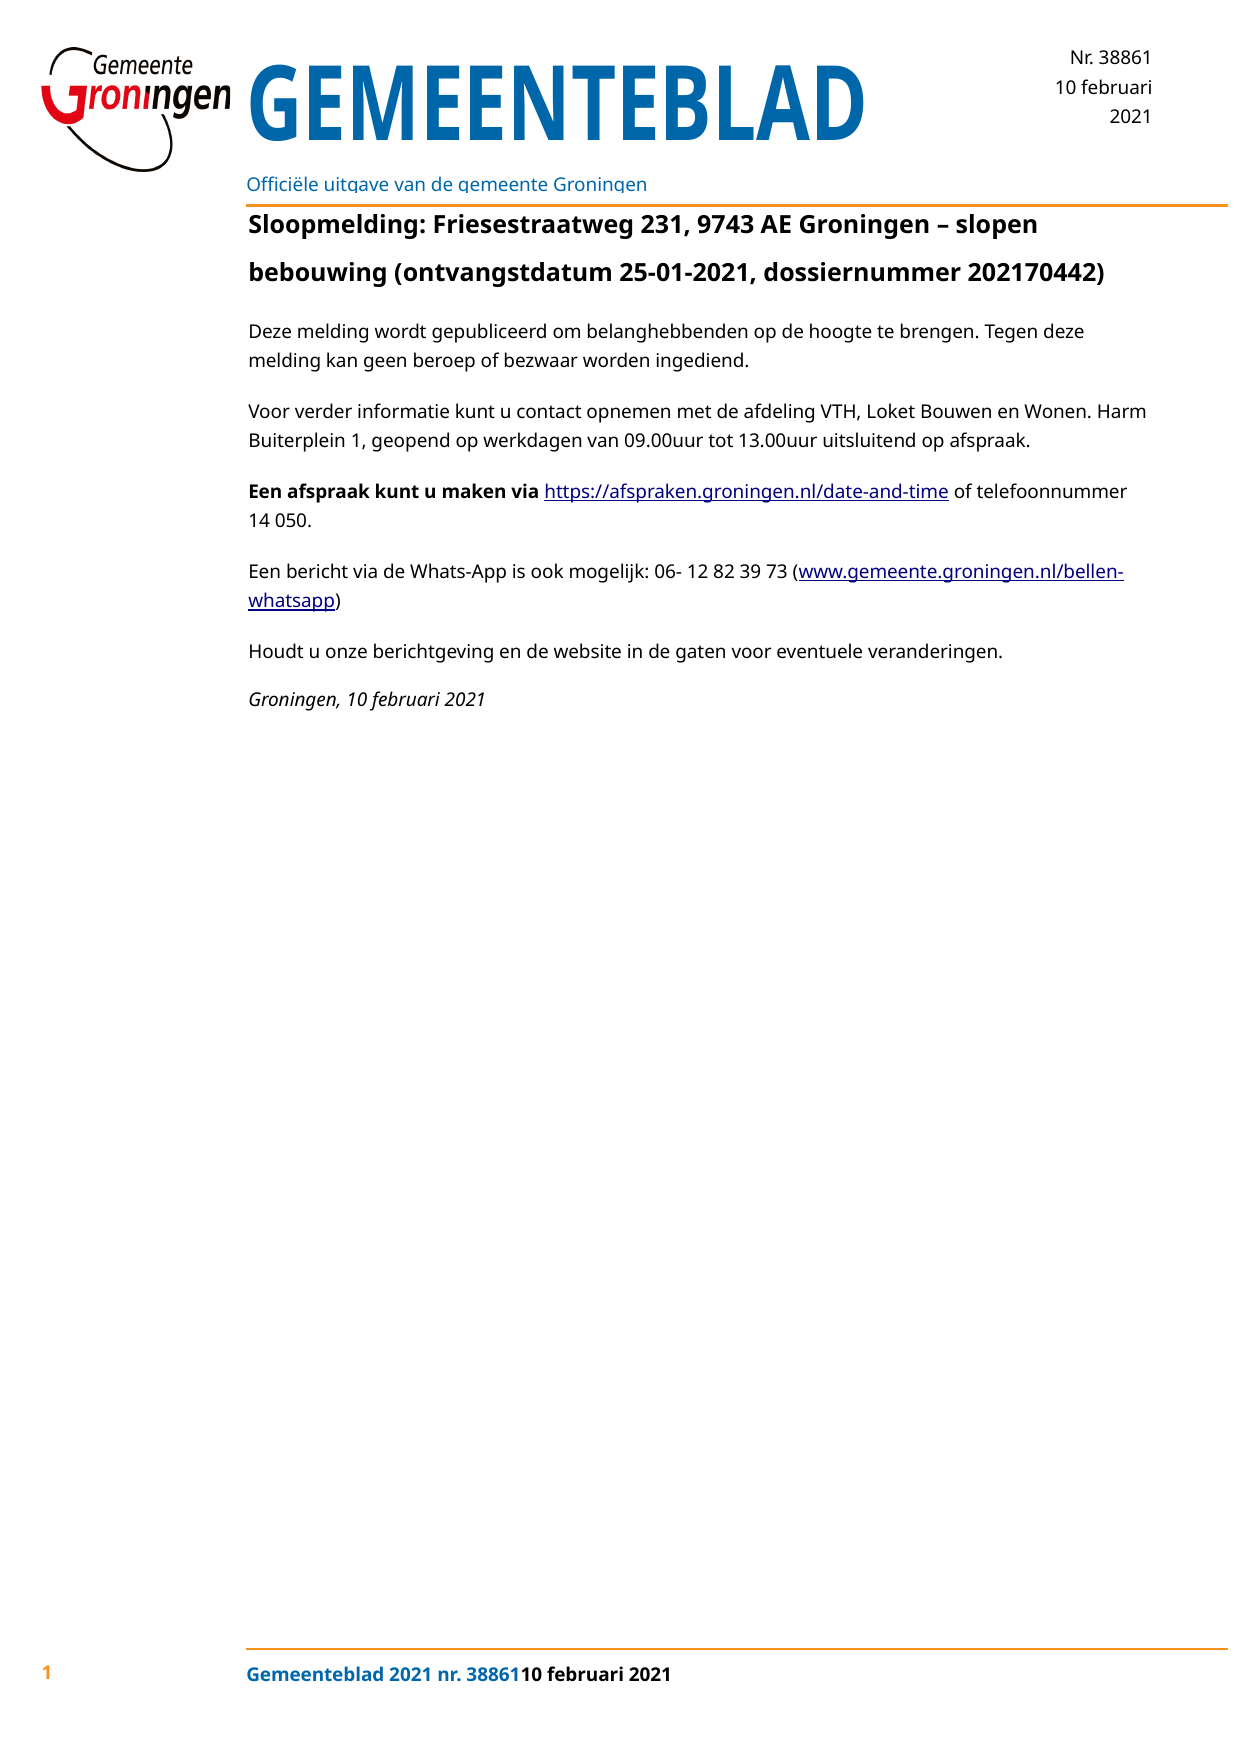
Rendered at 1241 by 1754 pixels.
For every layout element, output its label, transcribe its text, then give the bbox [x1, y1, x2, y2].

text Deze melding wordt gepubliceerd om belanghebbenden op de hoogte te brengen. Tegen deze melding kan geen beroep of bezwaar worden ingediend. [248, 318, 1152, 373]
text Sloopmelding: Friesestraatweg 231, 9743 AE Groningen – slopen bebouwing (ontvangstdatum 25-01-2021, dossiernummer 202170442) [248, 207, 1152, 288]
text Een afspraak kunt u maken via https://afspraken.groningen.nl/date-and-time of telefoonnummer 14 050. [248, 478, 1152, 533]
text Voor verder informatie kunt u contact opnemen met de afdeling VTH, Loket Bouwen en Wonen. Harm Buiterplein 1, geopend op werkdagen van 09.00uur tot 13.00uur uitsluitend op afspraak. [248, 398, 1152, 453]
text Houdt u onze berichtgeving en de website in de gaten voor eventuele veranderingen. [248, 638, 1152, 664]
picture [41, 47, 231, 172]
text Een bericht via de Whats-App is ook mogelijk: 06- 12 82 39 73 (www.gemeente.groningen.nl/bellen-whatsapp) [248, 558, 1152, 613]
text Groningen, 10 februari 2021 [248, 686, 1152, 711]
